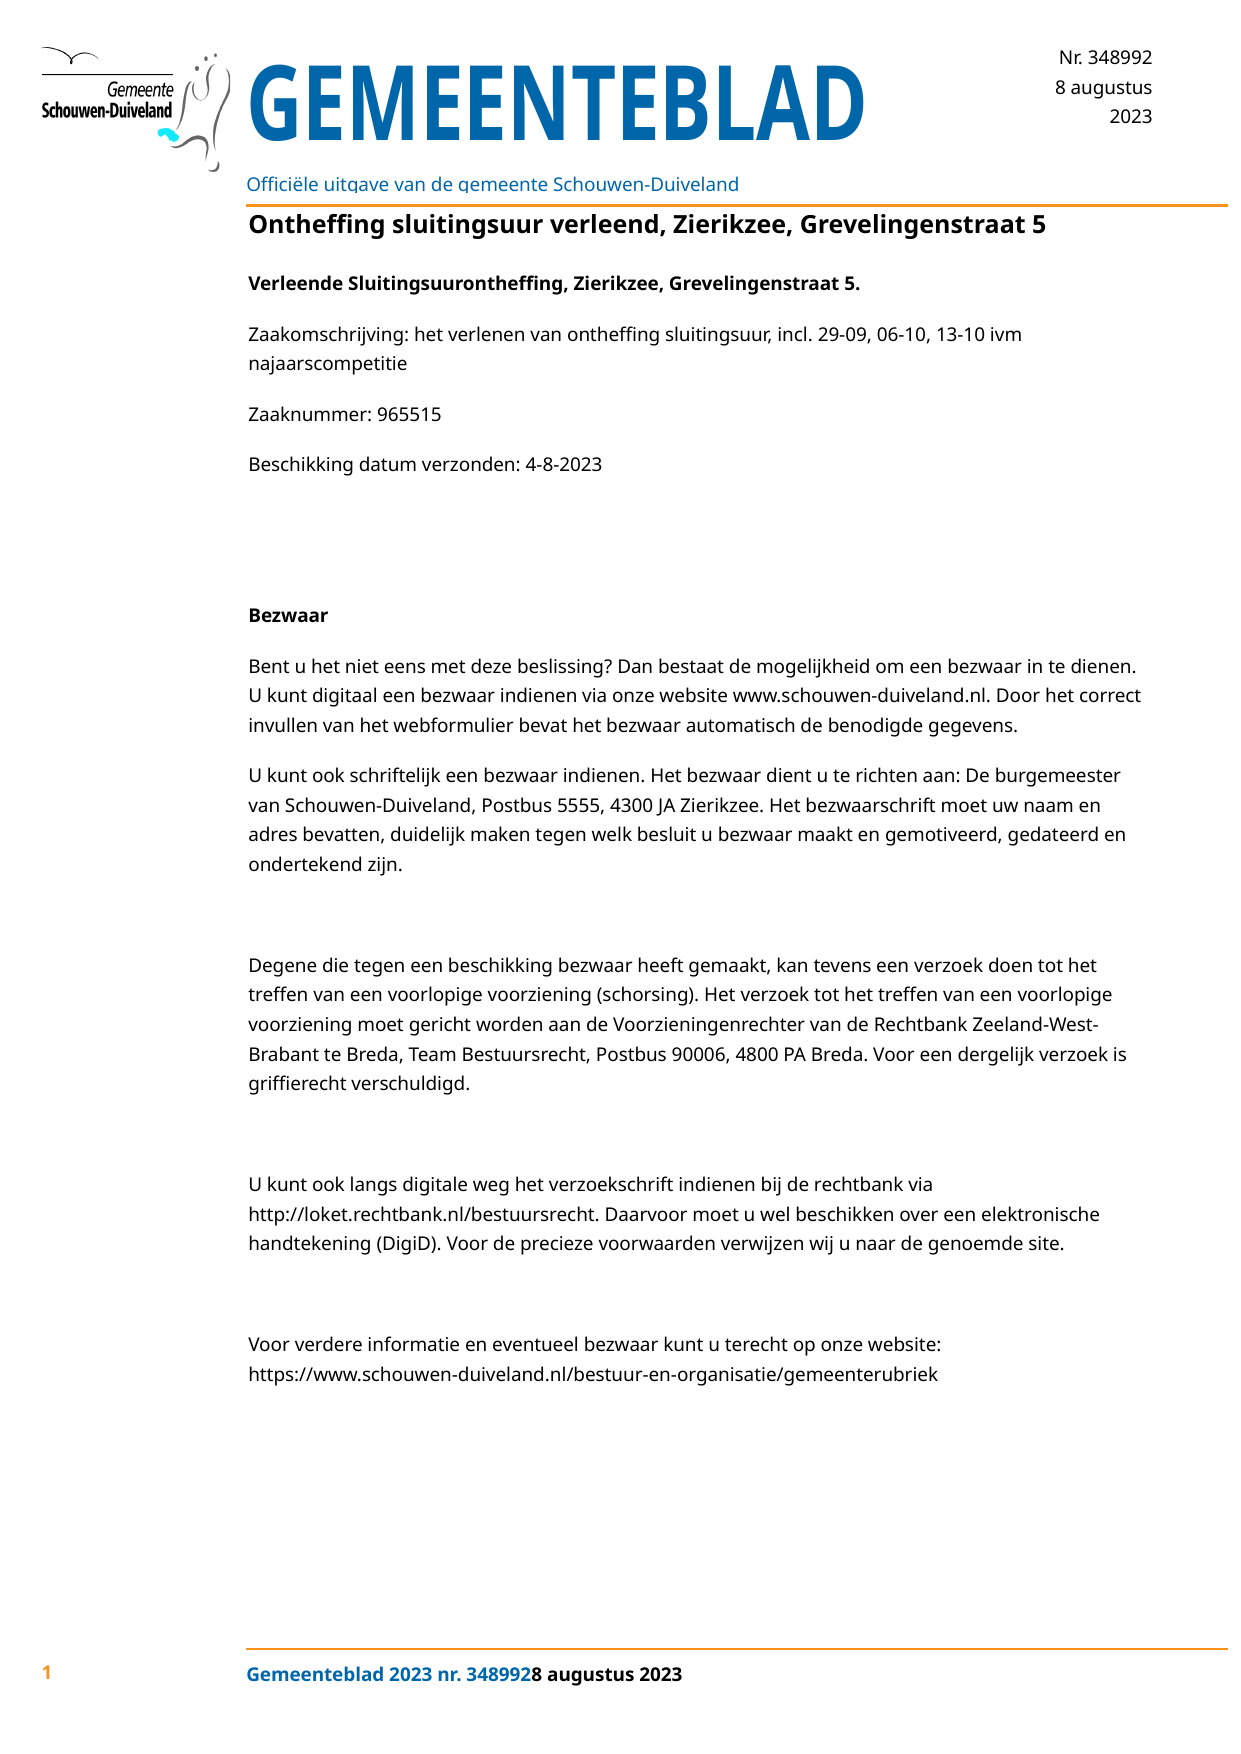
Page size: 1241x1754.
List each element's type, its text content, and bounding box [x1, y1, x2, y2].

text Bezwaar [248, 602, 1152, 628]
text Zaakomschrijving: het verlenen van ontheffing sluitingsuur, incl. 29-09, 06-10, 13-10 ivm najaarscompetitie [248, 321, 1152, 376]
text Zaaknummer: 965515 [248, 401, 1152, 426]
text Degene die tegen een beschikking bezwaar heeft gemaakt, kan tevens een verzoek doen tot het treffen van een voorlopige voorziening (schorsing). Het verzoek tot het treffen van een voorlopige voorziening moet gericht worden aan de Voorzieningenrechter van de Rechtbank Zeeland-West-Brabant te Breda, Team Bestuursrecht, Postbus 90006, 4800 PA Breda. Voor een dergelijk verzoek is griffierecht verschuldigd. [248, 952, 1152, 1096]
text U kunt ook schriftelijk een bezwaar indienen. Het bezwaar dient u te richten aan: De burgemeester van Schouwen-Duiveland, Postbus 5555, 4300 JA Zierikzee. Het bezwaarschrift moet uw naam en adres bevatten, duidelijk maken tegen welk besluit u bezwaar maakt en gemotiveerd, gedateerd en ondertekend zijn. [248, 762, 1152, 877]
text Beschikking datum verzonden: 4-8-2023 [248, 451, 1152, 477]
text Ontheffing sluitingsuur verleend, Zierikzee, Grevelingenstraat 5 [248, 207, 1152, 241]
text Verleende Sluitingsuurontheffing, Zierikzee, Grevelingenstraat 5. [248, 270, 1152, 296]
text Bent u het niet eens met deze beslissing? Dan bestaat de mogelijkheid om een bezwaar in te dienen. U kunt digitaal een bezwaar indienen via onze website www.schouwen-duiveland.nl. Door het correct invullen van het webformulier bevat het bezwaar automatisch de benodigde gegevens. [248, 653, 1152, 738]
text Voor verdere informatie en eventueel bezwaar kunt u terecht op onze website: https://www.schouwen-duiveland.nl/bestuur-en-organisatie/gemeenterubriek [248, 1331, 1152, 1386]
text U kunt ook langs digitale weg het verzoekschrift indienen bij de rechtbank via http://loket.rechtbank.nl/bestuursrecht. Daarvoor moet u wel beschikken over een elektronische handtekening (DigiD). Voor de precieze voorwaarden verwijzen wij u naar de genoemde site. [248, 1171, 1152, 1256]
picture [41, 47, 231, 172]
